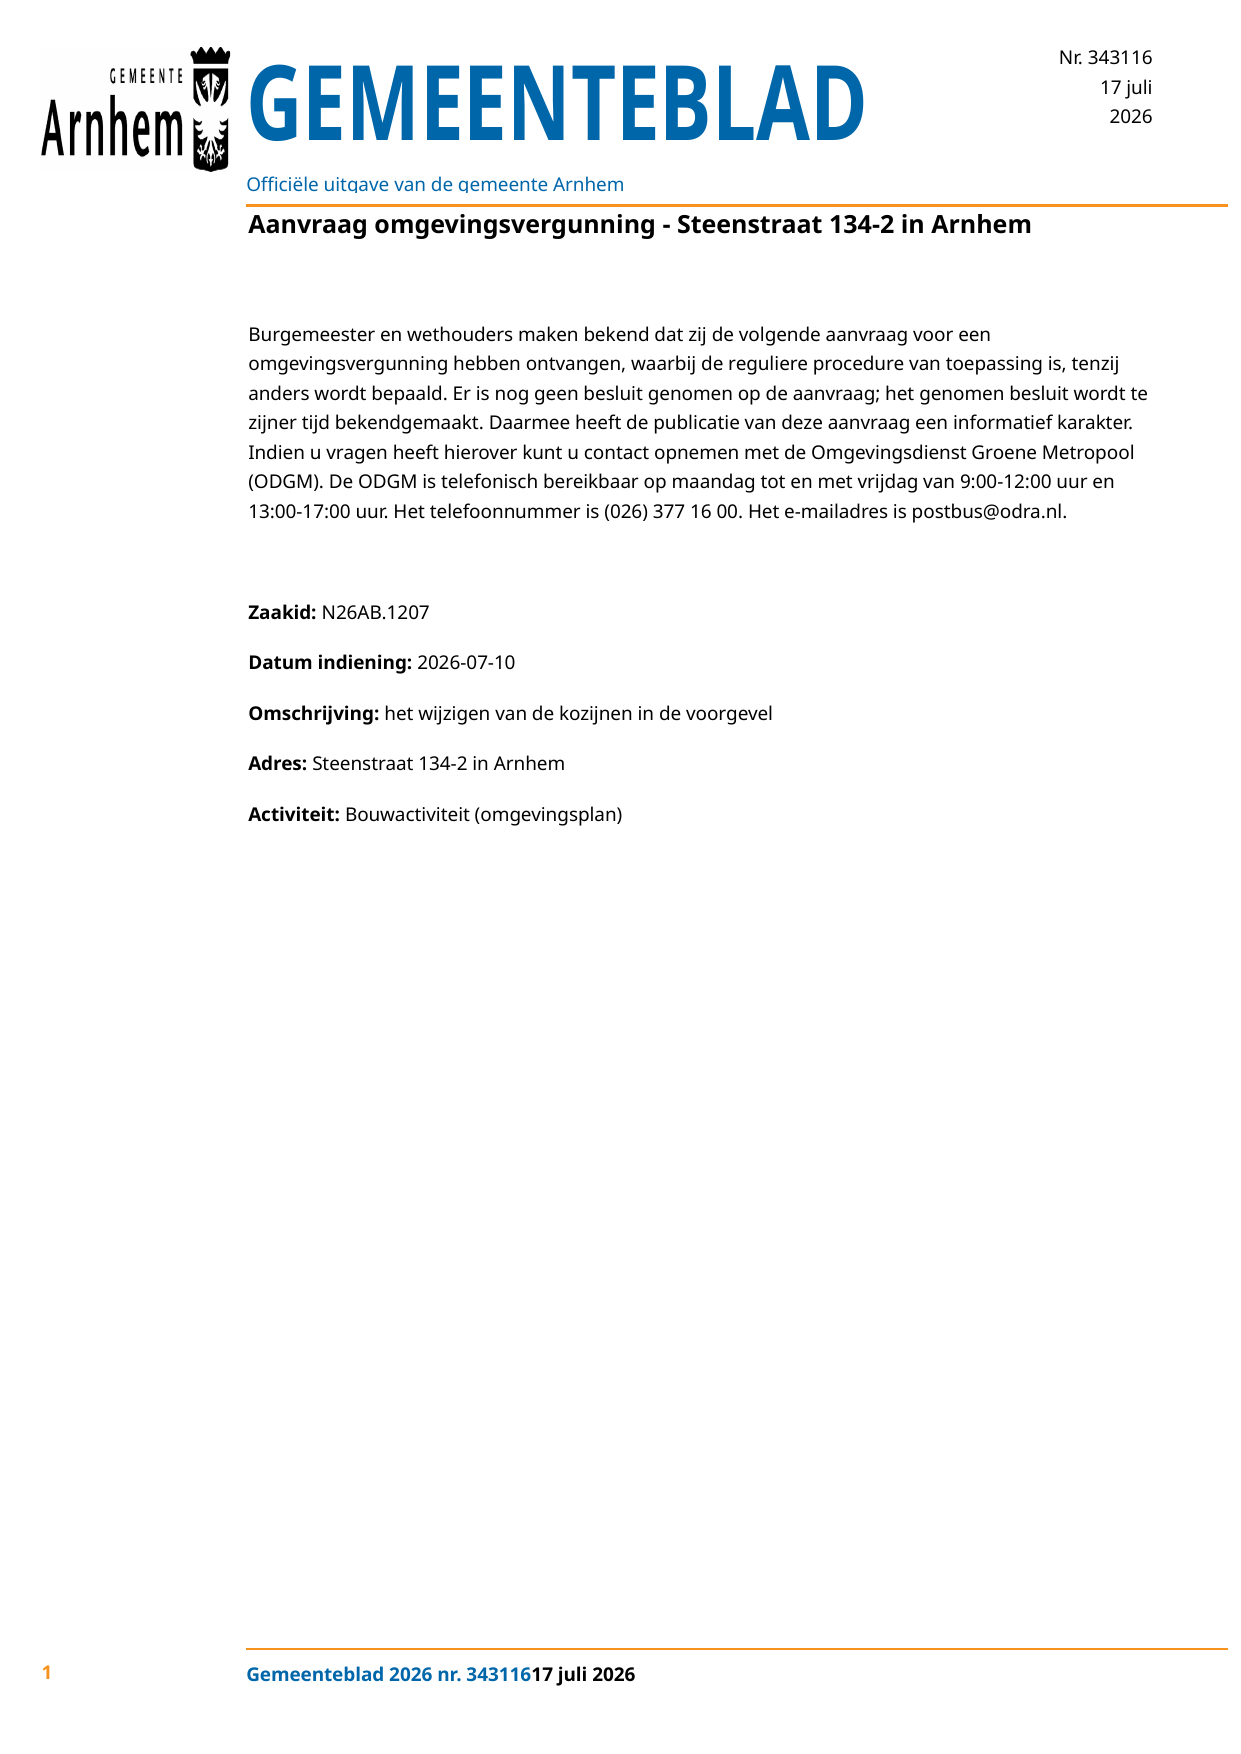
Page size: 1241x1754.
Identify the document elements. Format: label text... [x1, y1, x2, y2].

text Aanvraag omgevingsvergunning - Steenstraat 134-2 in Arnhem [248, 207, 1152, 241]
text Activiteit: Bouwactiviteit (omgevingsplan) [248, 801, 1152, 826]
text Zaakid: N26AB.1207 [248, 599, 1152, 625]
text Datum indiening: 2026-07-10 [248, 649, 1152, 675]
text Burgemeester en wethouders maken bekend dat zij de volgende aanvraag voor een omgevingsvergunning hebben ontvangen, waarbij de reguliere procedure van toepassing is, tenzij anders wordt bepaald. Er is nog geen besluit genomen op de aanvraag; het genomen besluit wordt te zijner tijd bekendgemaakt. Daarmee heeft de publicatie van deze aanvraag een informatief karakter. Indien u vragen heeft hierover kunt u contact opnemen met de Omgevingsdienst Groene Metropool (ODGM). De ODGM is telefonisch bereikbaar op maandag tot en met vrijdag van 9:00-12:00 uur en 13:00-17:00 uur. Het telefoonnummer is (026) 377 16 00. Het e-mailadres is postbus@odra.nl. [248, 321, 1152, 524]
text Adres: Steenstraat 134-2 in Arnhem [248, 750, 1152, 776]
text Omschrijving: het wijzigen van de kozijnen in de voorgevel [248, 700, 1152, 726]
picture [41, 47, 231, 172]
